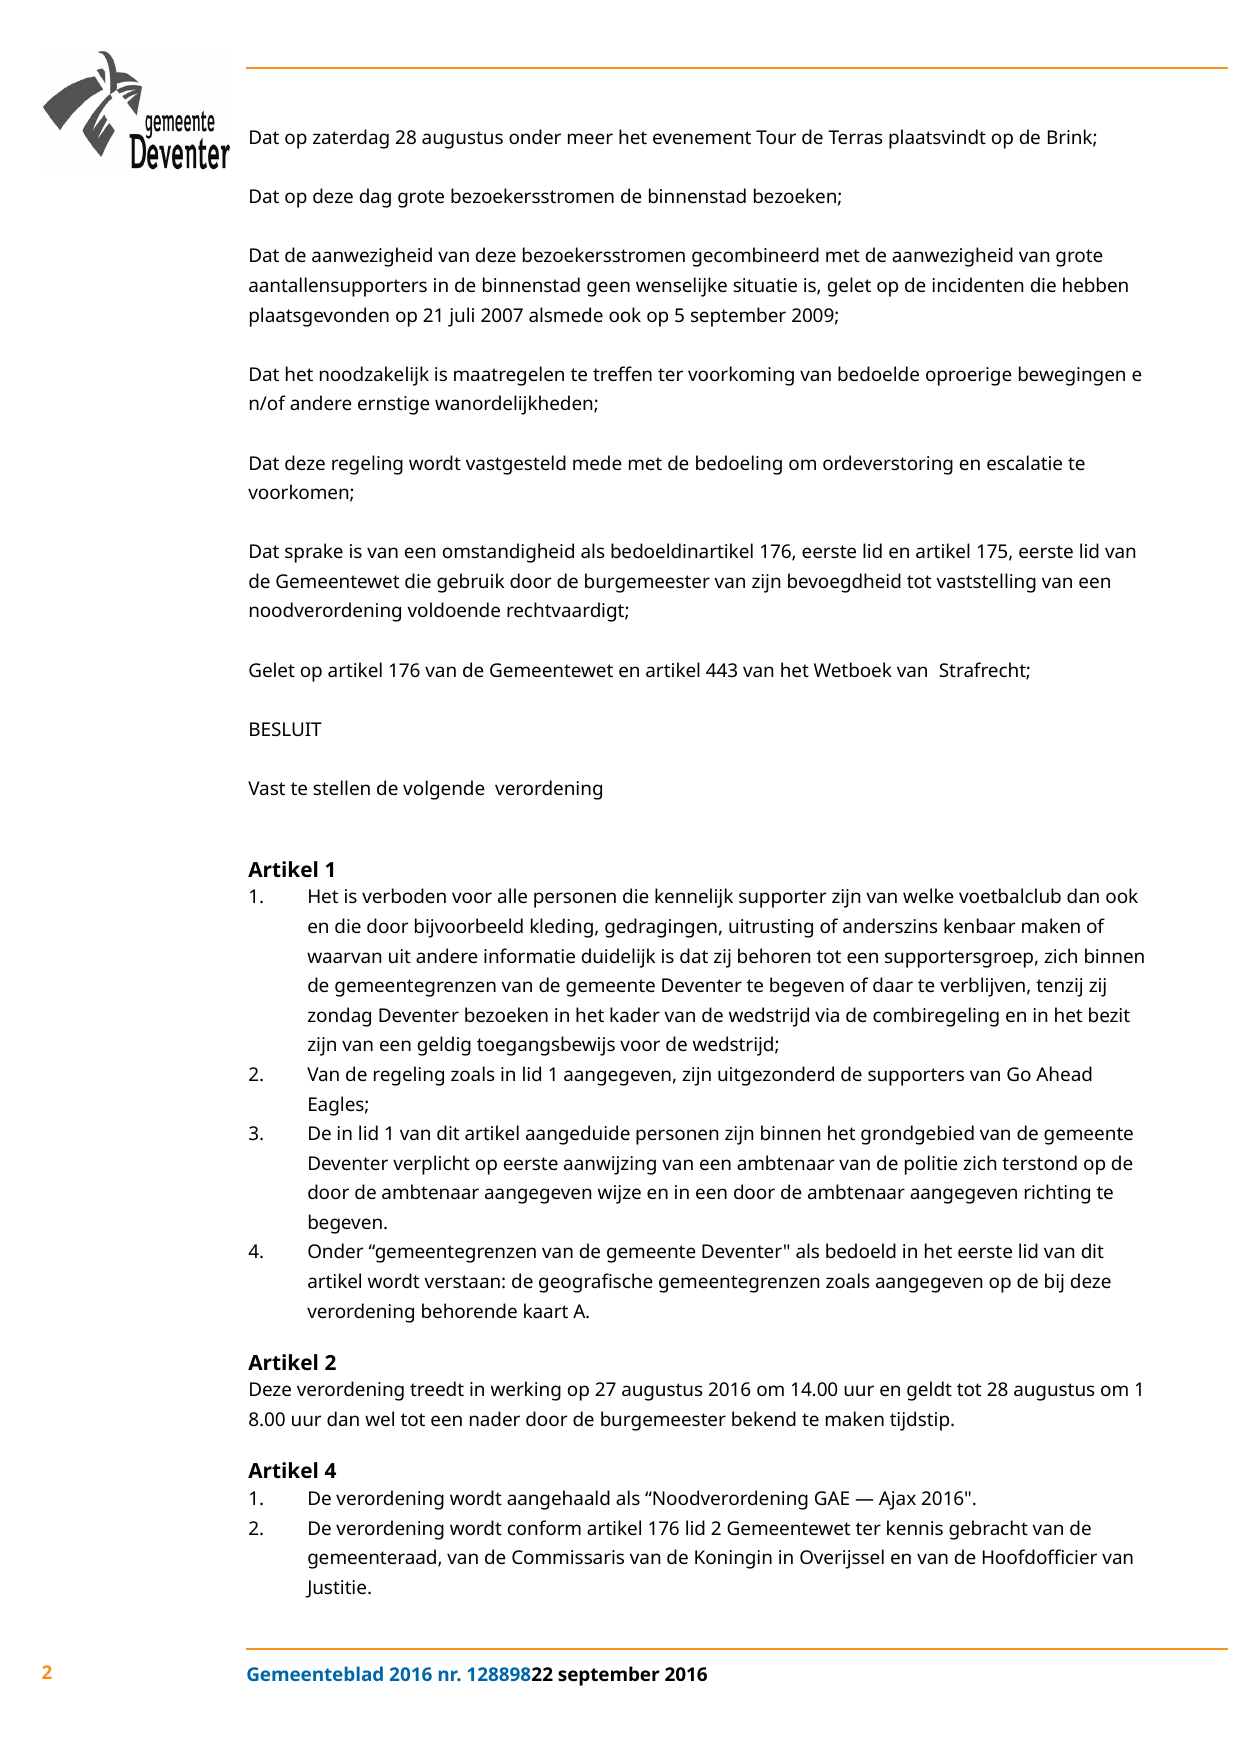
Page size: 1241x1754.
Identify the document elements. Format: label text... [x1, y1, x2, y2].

text Dat sprake is van een omstandigheid als bedoeldinartikel 176, eerste lid en artikel 175, eerste lid van de Gemeentewet die gebruik door de burgemeester van zijn bevoegdheid tot vaststelling van een noodverordening voldoende rechtvaardigt; [248, 538, 1152, 623]
list Onder “gemeentegrenzen van de gemeente Deventer" als bedoeld in het eerste lid van dit artikel wordt verstaan: de geografische gemeentegrenzen zoals aangegeven op de bij deze verordening behorende kaart A. [248, 1239, 1152, 1323]
list Het is verboden voor alle personen die kennelijk supporter zijn van welke voetbalclub dan ook en die door bijvoorbeeld kleding, gedragingen, uitrusting of anderszins kenbaar maken of waarvan uit andere informatie duidelijk is dat zij behoren tot een supportersgroep, zich binnen de gemeentegrenzen van de gemeente Deventer te begeven of daar te verblijven, tenzij zij zondag Deventer bezoeken in het kader van de wedstrijd via de combiregeling en in het bezit zijn van een geldig toegangsbewijs voor de wedstrijd; [248, 884, 1152, 1057]
text Dat het noodzakelijk is maatregelen te treffen ter voorkoming van bedoelde oproerige bewegingen en/of andere ernstige wanordelijkheden; [248, 361, 1152, 416]
text Dat op zaterdag 28 augustus onder meer het evenement Tour de Terras plaatsvindt op de Brink; [248, 124, 1152, 150]
text Deze verordening treedt in werking op 27 augustus 2016 om 14.00 uur en geldt tot 28 augustus om 18.00 uur dan wel tot een nader door de burgemeester bekend te maken tijdstip. [248, 1377, 1152, 1432]
text Vast te stellen de volgende verordening [248, 775, 1152, 801]
list De in lid 1 van dit artikel aangeduide personen zijn binnen het grondgebied van de gemeente Deventer verplicht op eerste aanwijzing van een ambtenaar van de politie zich terstond op de door de ambtenaar aangegeven wijze en in een door de ambtenaar aangegeven richting te begeven. [248, 1120, 1152, 1235]
text Artikel 1 [248, 855, 1152, 884]
text Gelet op artikel 176 van de Gemeentewet en artikel 443 van het Wetboek van Strafrecht; [248, 657, 1152, 683]
text Dat deze regeling wordt vastgesteld mede met de bedoeling om ordeverstoring en escalatie te voorkomen; [248, 450, 1152, 505]
picture [41, 47, 231, 172]
list De verordening wordt aangehaald als “Noodverordening GAE — Ajax 2016". [248, 1485, 1152, 1511]
list De verordening wordt conform artikel 176 lid 2 Gemeentewet ter kennis gebracht van de gemeenteraad, van de Commissaris van de Koningin in Overijssel en van de Hoofdofficier van Justitie. [248, 1515, 1152, 1599]
text BESLUIT [248, 716, 1152, 742]
list Van de regeling zoals in lid 1 aangegeven, zijn uitgezonderd de supporters van Go Ahead Eagles; [248, 1061, 1152, 1116]
text Dat op deze dag grote bezoekersstromen de binnenstad bezoeken; [248, 183, 1152, 209]
text Dat de aanwezigheid van deze bezoekersstromen gecombineerd met de aanwezigheid van grote aantallensupporters in de binnenstad geen wenselijke situatie is, gelet op de incidenten die hebben plaatsgevonden op 21 juli 2007 alsmede ook op 5 september 2009; [248, 243, 1152, 328]
text Artikel 2 [248, 1348, 1152, 1377]
text Artikel 4 [248, 1457, 1152, 1485]
